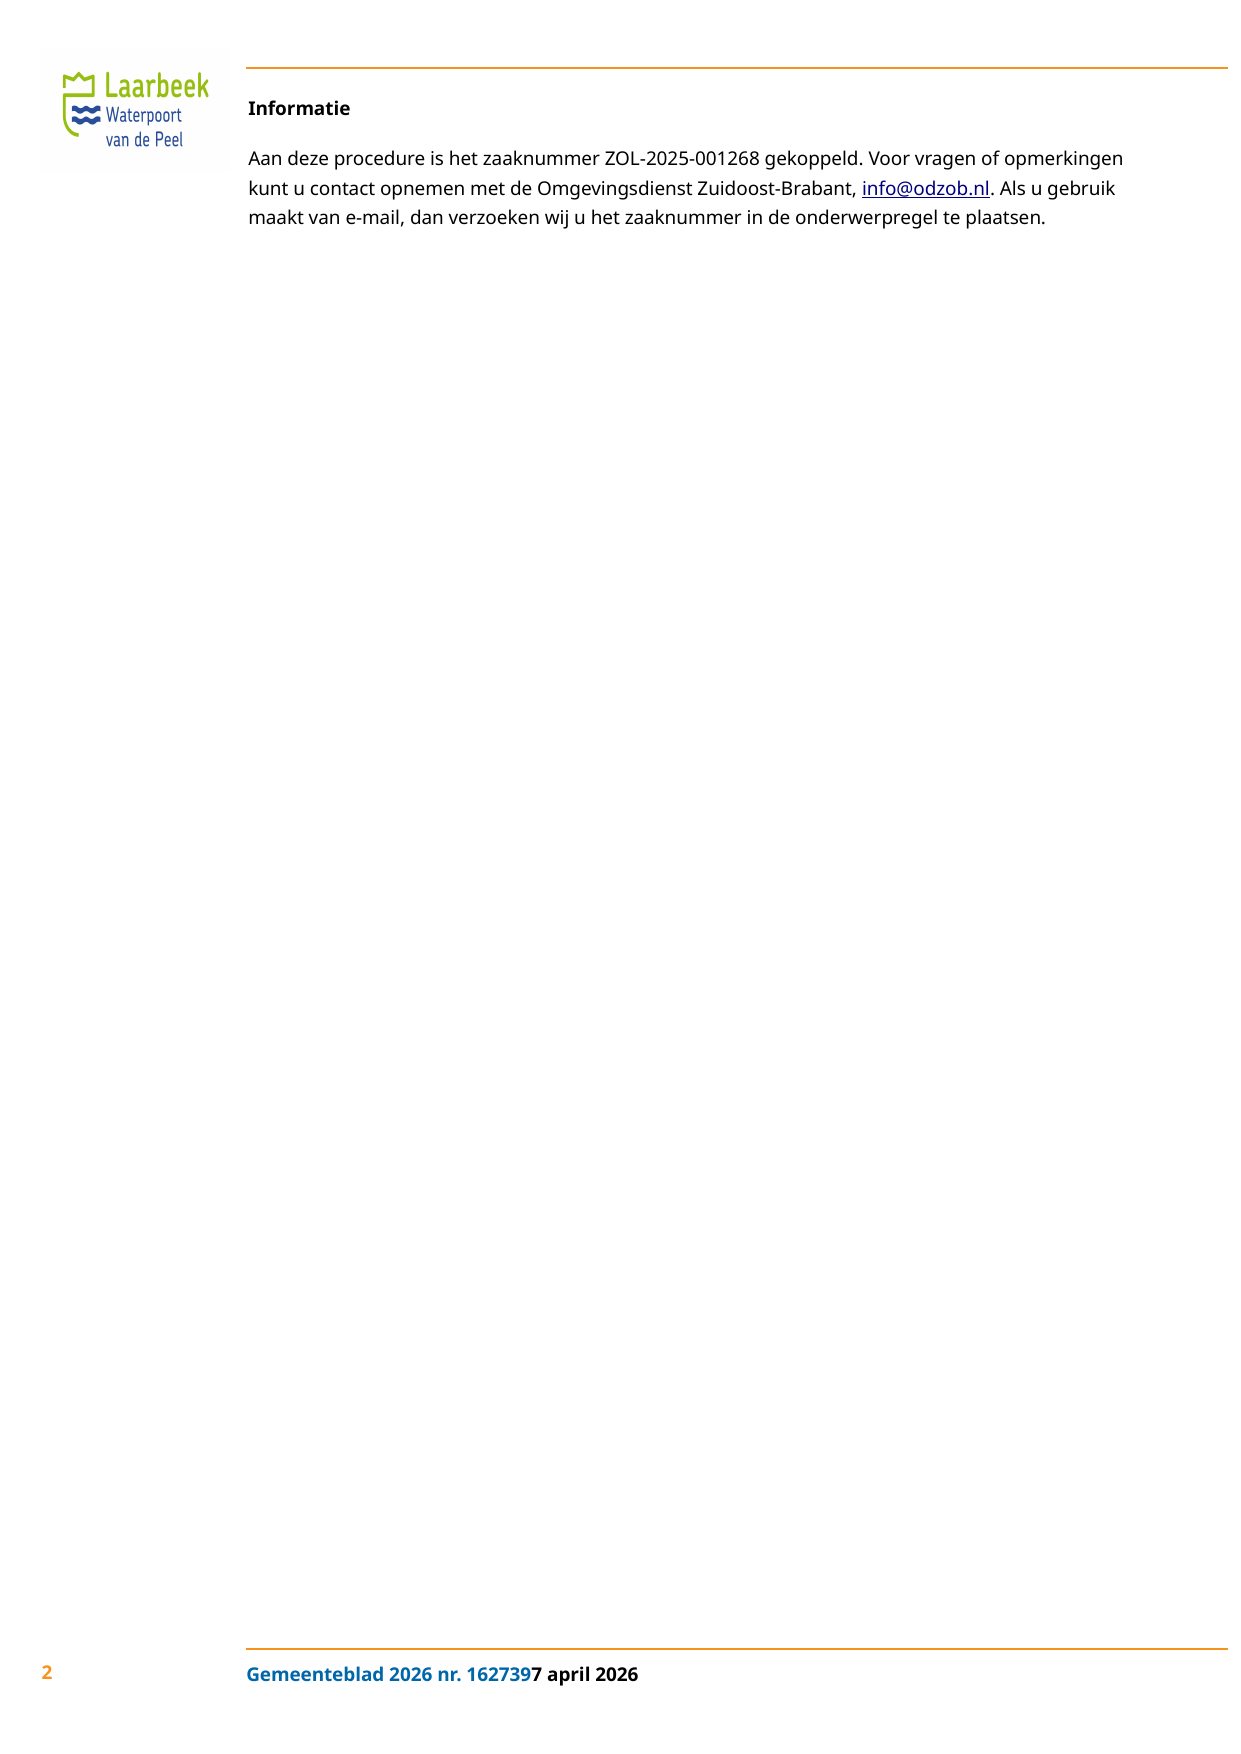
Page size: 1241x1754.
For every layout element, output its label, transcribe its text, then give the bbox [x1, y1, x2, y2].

text Aan deze procedure is het zaaknummer ZOL-2025-001268 gekoppeld. Voor vragen of opmerkingen kunt u contact opnemen met de Omgevingsdienst Zuidoost-Brabant, info@odzob.nl. Als u gebruik maakt van e-mail, dan verzoeken wij u het zaaknummer in de onderwerpregel te plaatsen. [248, 145, 1152, 230]
text Informatie [248, 95, 1152, 121]
picture [41, 47, 231, 172]
